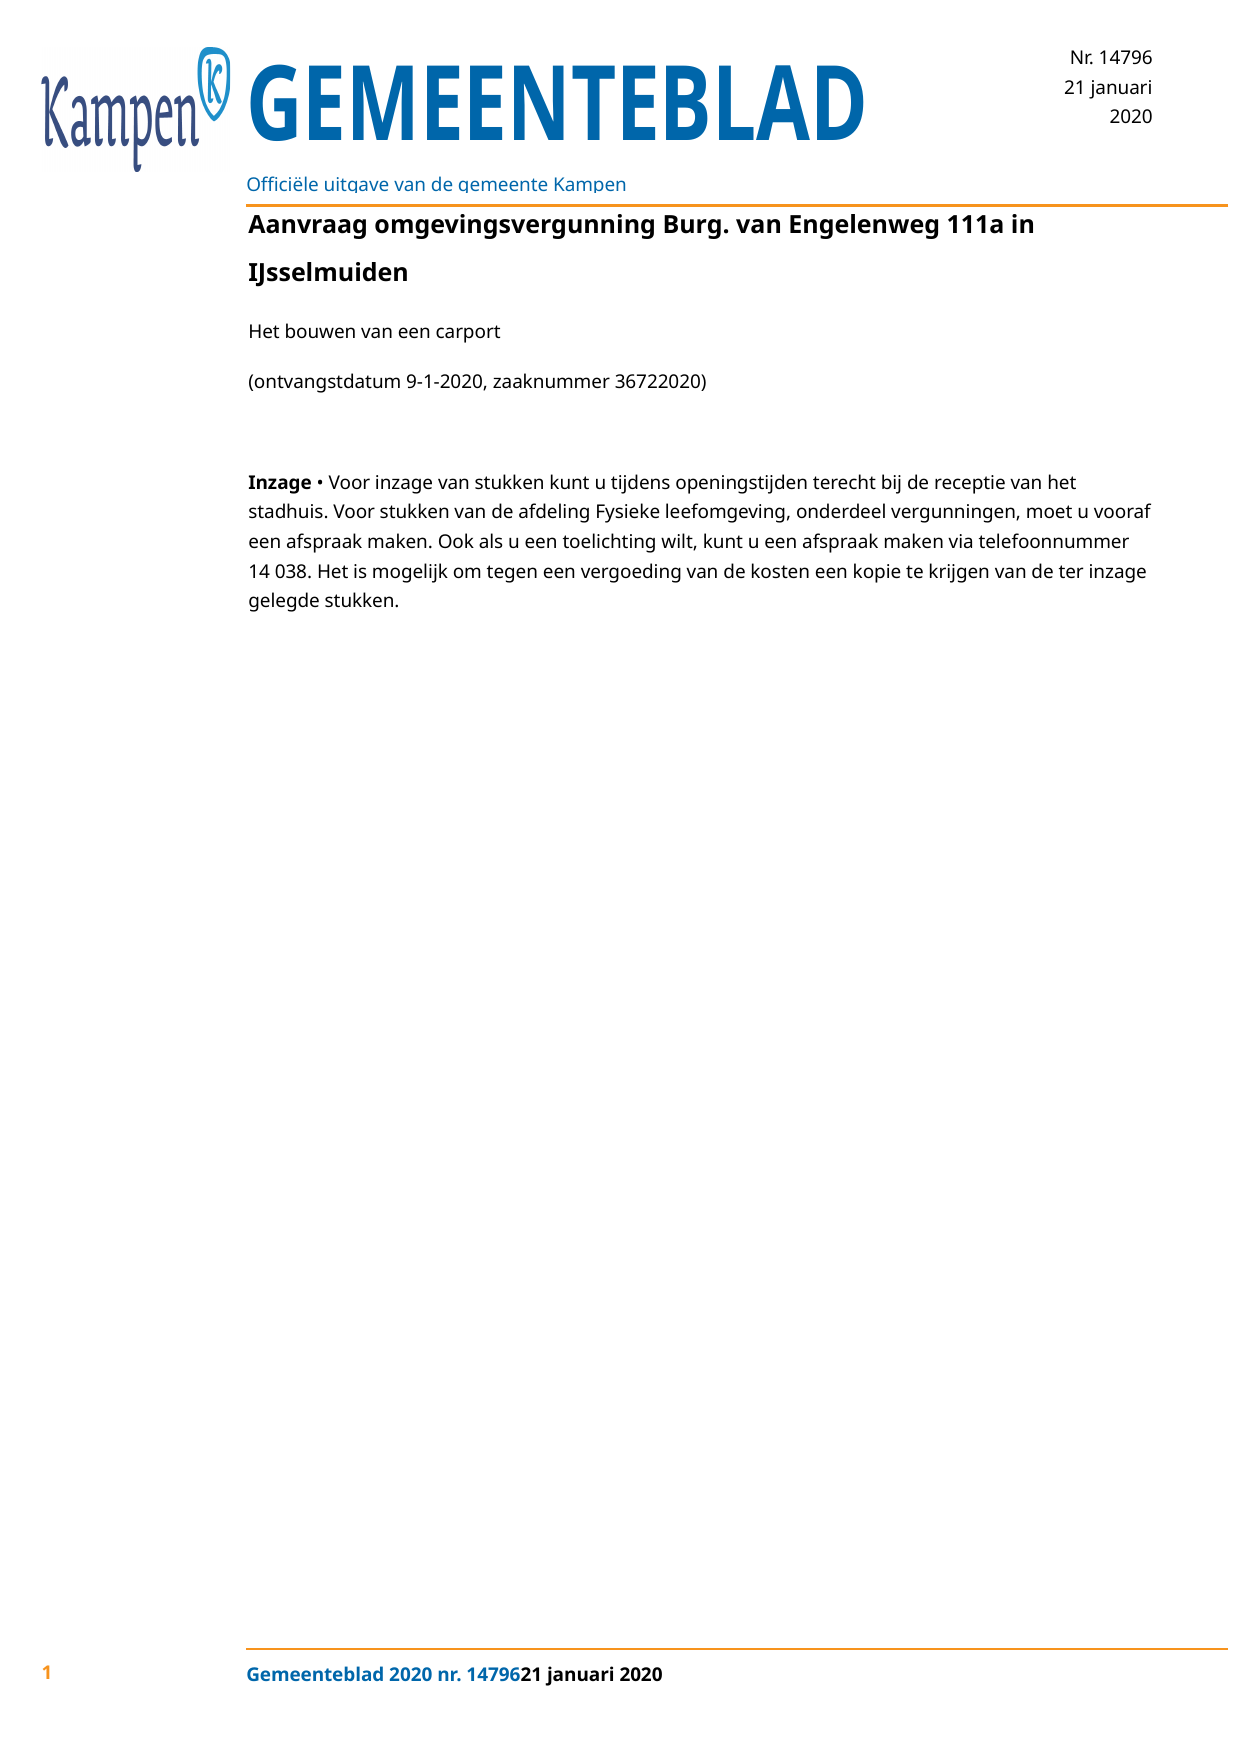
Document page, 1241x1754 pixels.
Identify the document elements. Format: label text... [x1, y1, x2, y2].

text Het bouwen van een carport [248, 318, 1152, 344]
text Aanvraag omgevingsvergunning Burg. van Engelenweg 111a in IJsselmuiden [248, 207, 1152, 288]
picture [41, 47, 231, 172]
text Inzage • Voor inzage van stukken kunt u tijdens openingstijden terecht bij de receptie van het stadhuis. Voor stukken van de afdeling Fysieke leefomgeving, onderdeel vergunningen, moet u vooraf een afspraak maken. Ook als u een toelichting wilt, kunt u een afspraak maken via telefoonnummer 14 038. Het is mogelijk om tegen een vergoeding van de kosten een kopie te krijgen van de ter inzage gelegde stukken. [248, 469, 1152, 613]
text (ontvangstdatum 9-1-2020, zaaknummer 36722020) [248, 368, 1152, 394]
